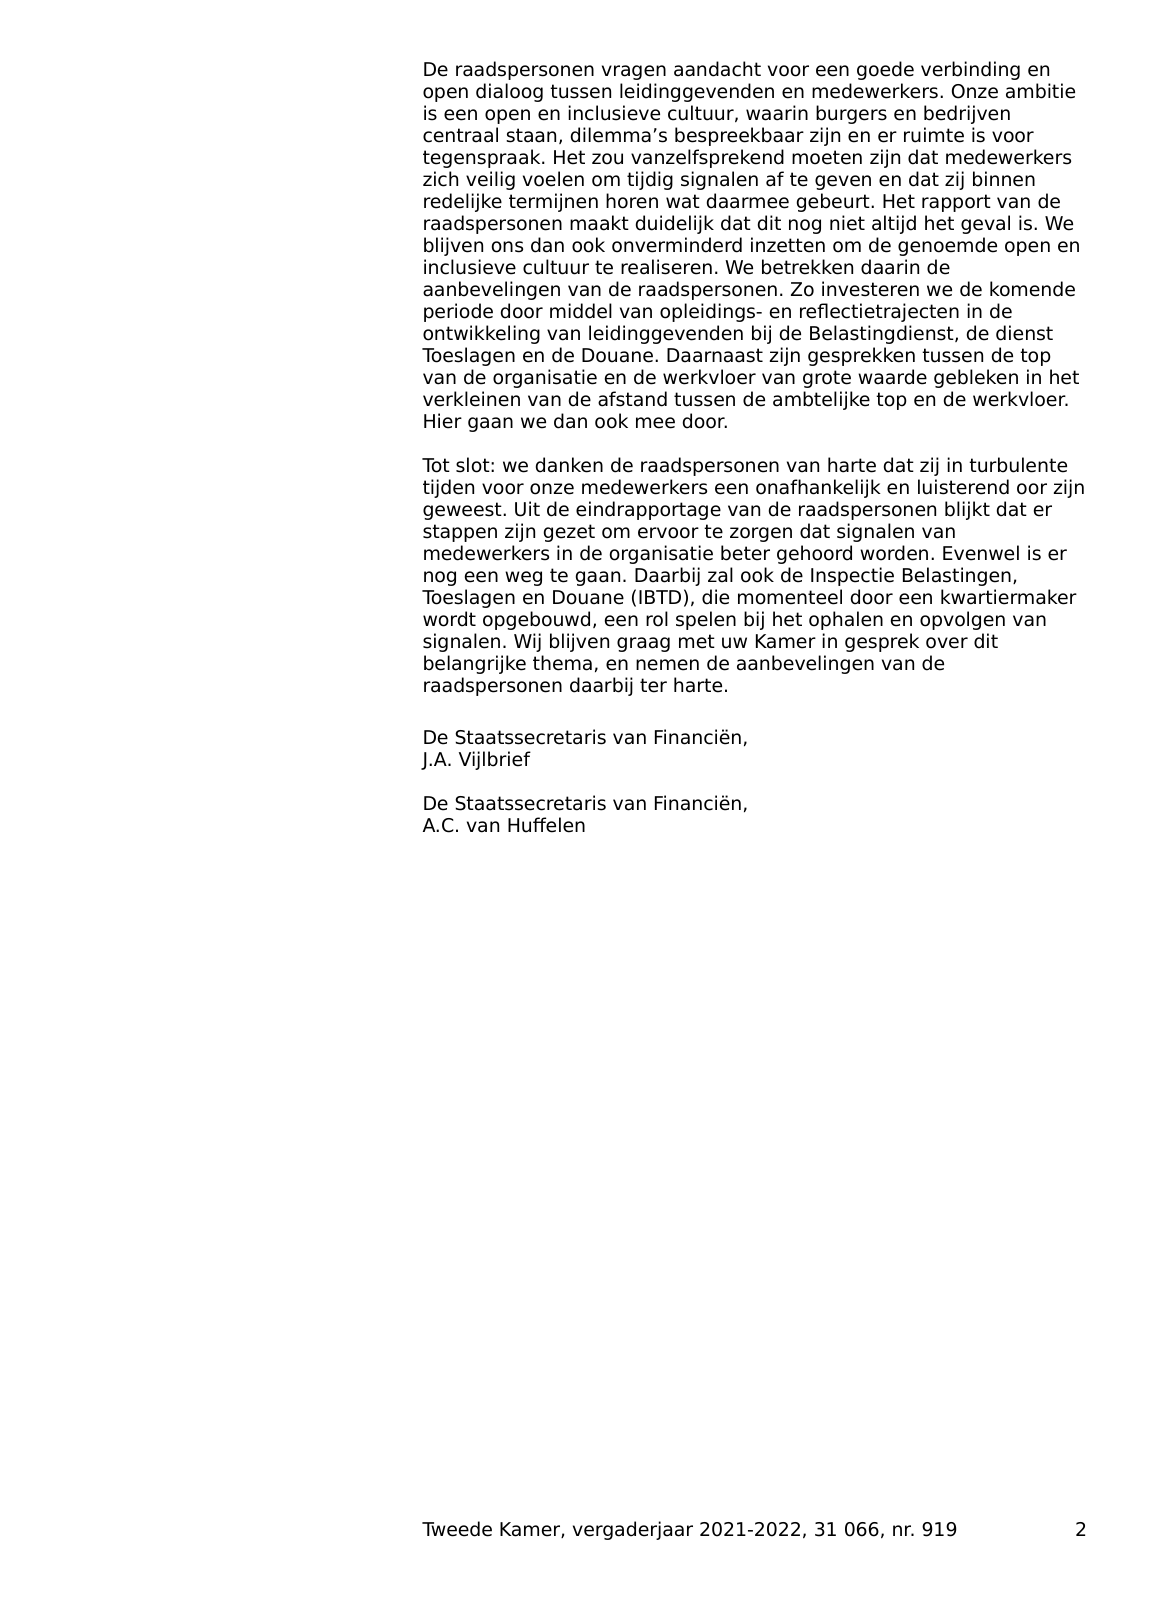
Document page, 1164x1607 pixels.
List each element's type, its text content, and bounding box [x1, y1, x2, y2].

text De Staatssecretaris van Financiën, A.C. van Huffelen [422, 793, 1087, 837]
text De raadspersonen vragen aandacht voor een goede verbinding en open dialoog tussen leidinggevenden en medewerkers. Onze ambitie is een open en inclusieve cultuur, waarin burgers en bedrijven centraal staan, dilemma’s bespreekbaar zijn en er ruimte is voor tegenspraak. Het zou vanzelfsprekend moeten zijn dat medewerkers zich veilig voelen om tijdig signalen af te geven en dat zij binnen redelijke termijnen horen wat daarmee gebeurt. Het rapport van de raadspersonen maakt duidelijk dat dit nog niet altijd het geval is. We blijven ons dan ook onverminderd inzetten om de genoemde open en inclusieve cultuur te realiseren. We betrekken daarin de aanbevelingen van de raadspersonen. Zo investeren we de komende periode door middel van opleidings- en reflectietrajecten in de ontwikkeling van leidinggevenden bij de Belastingdienst, de dienst Toeslagen en de Douane. Daarnaast zijn gesprekken tussen de top van de organisatie en de werkvloer van grote waarde gebleken in het verkleinen van de afstand tussen de ambtelijke top en de werkvloer. Hier gaan we dan ook mee door. [422, 59, 1087, 433]
text De Staatssecretaris van Financiën, J.A. Vijlbrief [422, 727, 1087, 771]
text Tot slot: we danken de raadspersonen van harte dat zij in turbulente tijden voor onze medewerkers een onafhankelijk en luisterend oor zijn geweest. Uit de eindrapportage van de raadspersonen blijkt dat er stappen zijn gezet om ervoor te zorgen dat signalen van medewerkers in de organisatie beter gehoord worden. Evenwel is er nog een weg te gaan. Daarbij zal ook de Inspectie Belastingen, Toeslagen en Douane (IBTD), die momenteel door een kwartiermaker wordt opgebouwd, een rol spelen bij het ophalen en opvolgen van signalen. Wij blijven graag met uw Kamer in gesprek over dit belangrijke thema, en nemen de aanbevelingen van de raadspersonen daarbij ter harte. [422, 455, 1087, 697]
